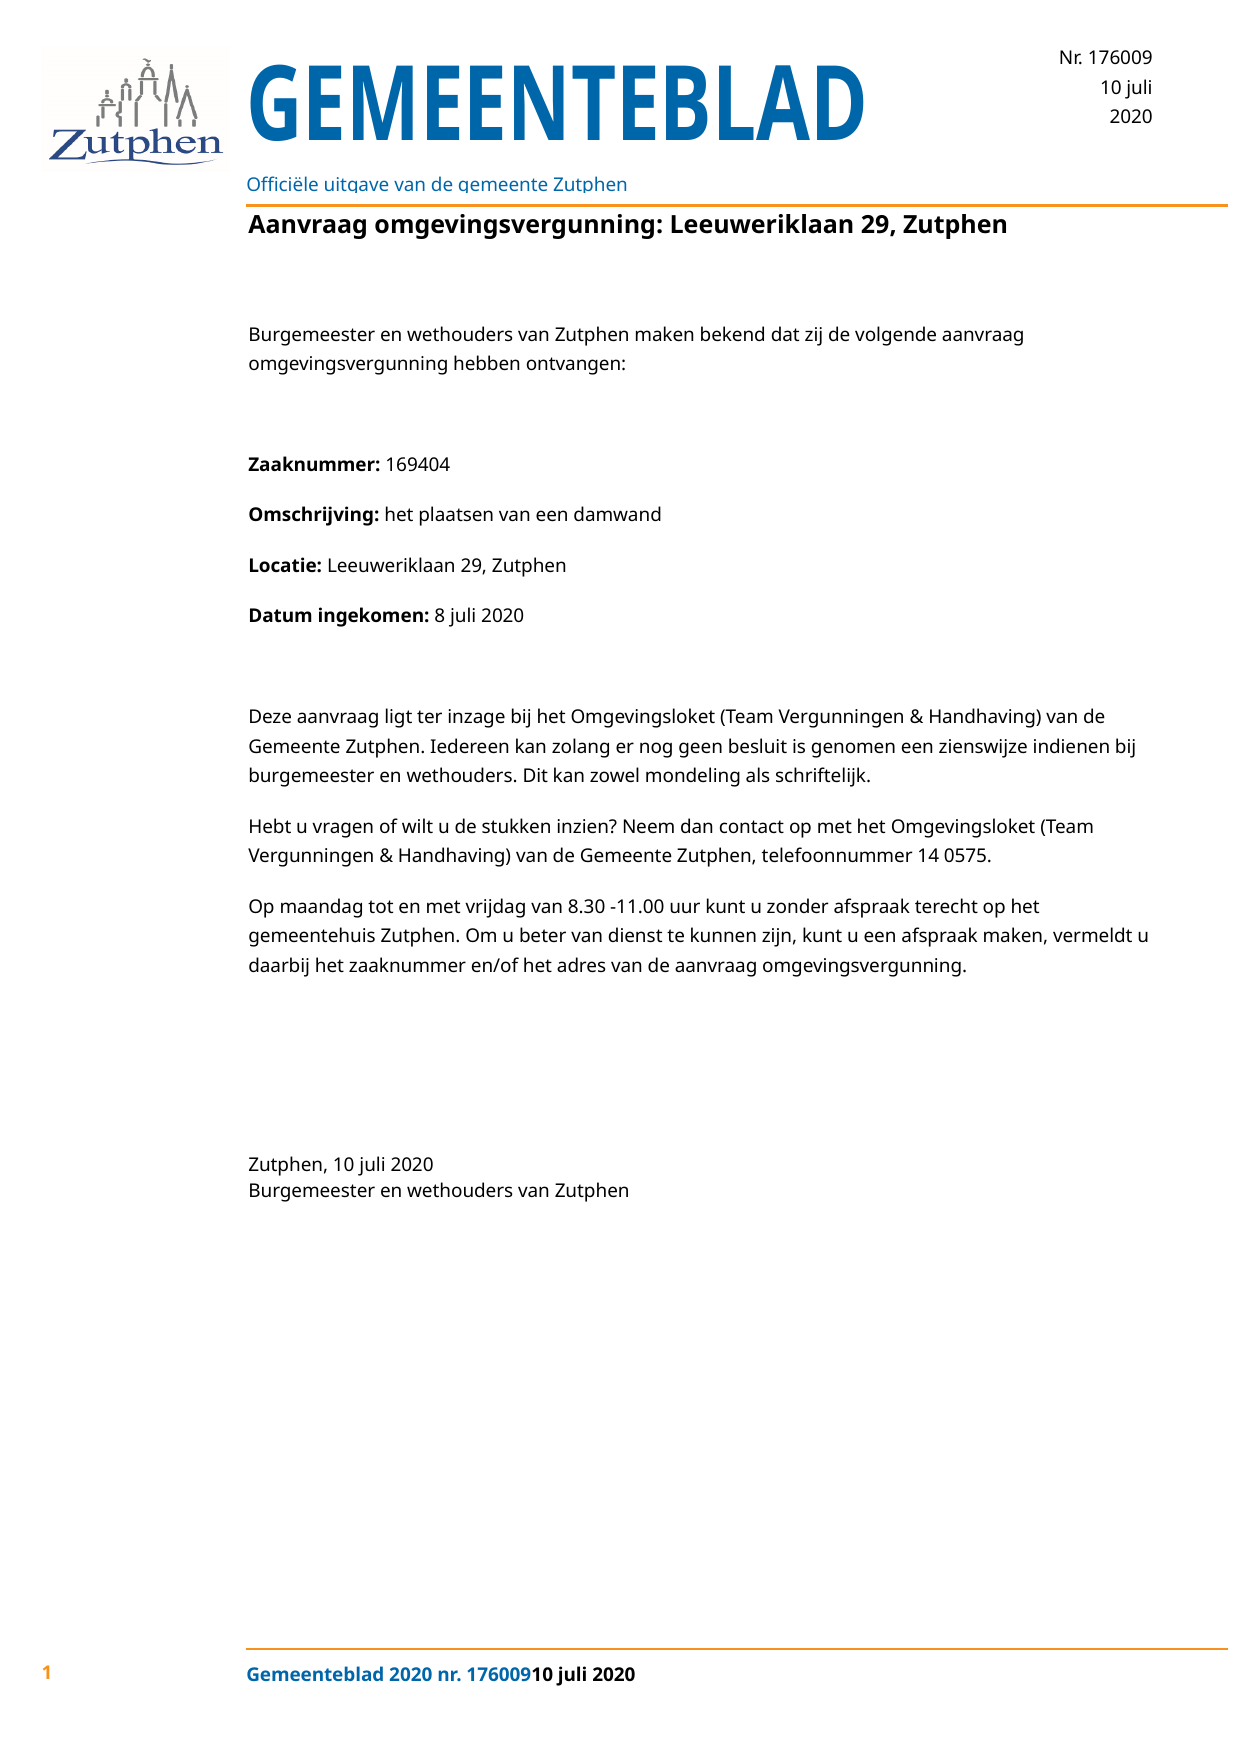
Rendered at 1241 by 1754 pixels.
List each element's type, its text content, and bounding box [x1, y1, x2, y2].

text Aanvraag omgevingsvergunning: Leeuweriklaan 29, Zutphen [248, 207, 1152, 241]
text Deze aanvraag ligt ter inzage bij het Omgevingsloket (Team Vergunningen & Handhaving) van de Gemeente Zutphen. Iedereen kan zolang er nog geen besluit is genomen een zienswijze indienen bij burgemeester en wethouders. Dit kan zowel mondeling als schriftelijk. [248, 703, 1152, 788]
picture [41, 47, 231, 172]
text Zutphen, 10 juli 2020 [248, 1151, 1152, 1177]
text Op maandag tot en met vrijdag van 8.30 -11.00 uur kunt u zonder afspraak terecht op het gemeentehuis Zutphen. Om u beter van dienst te kunnen zijn, kunt u een afspraak maken, vermeldt u daarbij het zaaknummer en/of het adres van de aanvraag omgevingsvergunning. [248, 893, 1152, 978]
text Burgemeester en wethouders van Zutphen [248, 1177, 1152, 1202]
text Locatie: Leeuweriklaan 29, Zutphen [248, 552, 1152, 578]
text Datum ingekomen: 8 juli 2020 [248, 602, 1152, 628]
text Hebt u vragen of wilt u de stukken inzien? Neem dan contact op met het Omgevingsloket (Team Vergunningen & Handhaving) van de Gemeente Zutphen, telefoonnummer 14 0575. [248, 813, 1152, 868]
text Burgemeester en wethouders van Zutphen maken bekend dat zij de volgende aanvraag omgevingsvergunning hebben ontvangen: [248, 321, 1152, 376]
text Zaaknummer: 169404 [248, 451, 1152, 477]
text Omschrijving: het plaatsen van een damwand [248, 502, 1152, 527]
